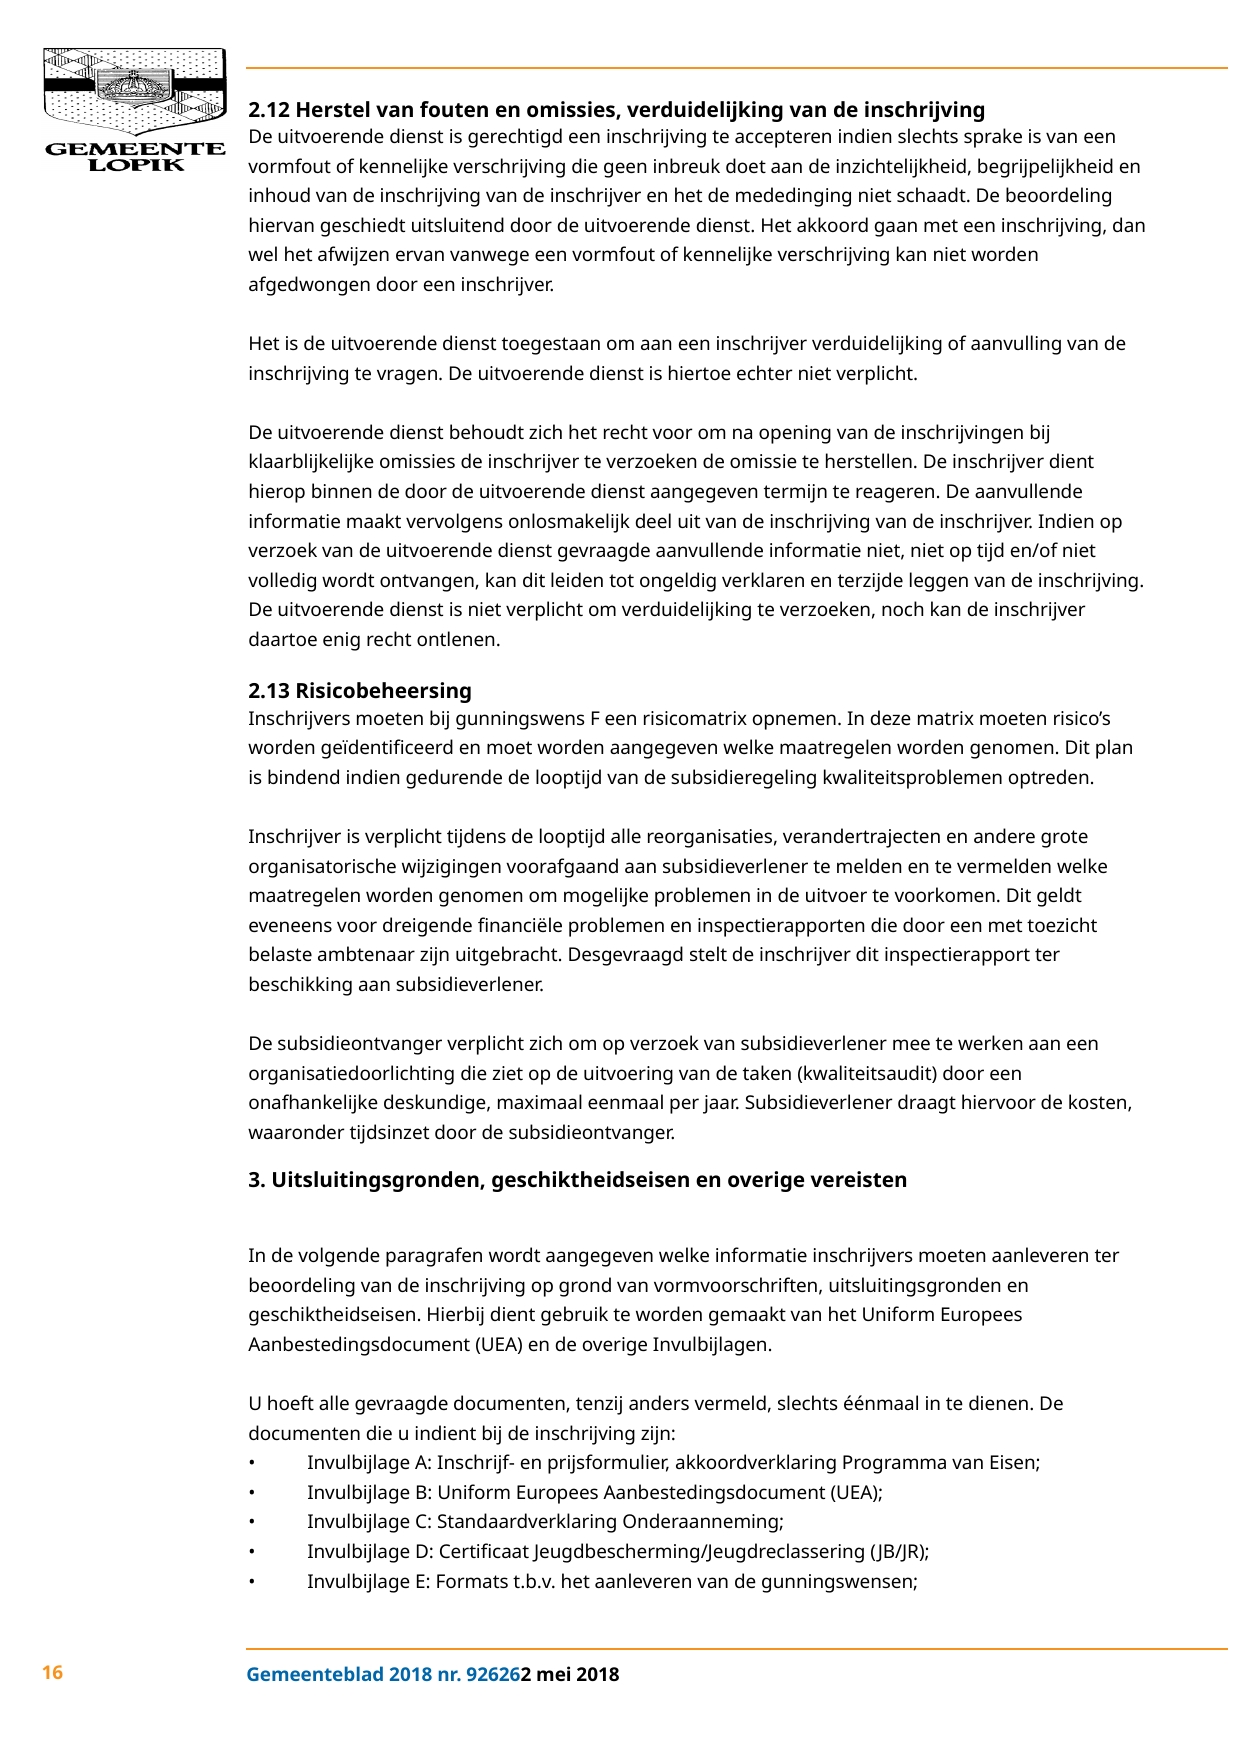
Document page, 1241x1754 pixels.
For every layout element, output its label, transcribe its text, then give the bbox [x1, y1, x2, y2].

text Het is de uitvoerende dienst toegestaan om aan een inschrijver verduidelijking of aanvulling van de inschrijving te vragen. De uitvoerende dienst is hiertoe echter niet verplicht. [248, 330, 1152, 386]
list Invulbijlage D: Certificaat Jeugdbescherming/Jeugdreclassering (JB/JR); [248, 1538, 1152, 1564]
list Invulbijlage A: Inschrijf- en prijsformulier, akkoordverklaring Programma van Eisen; [248, 1449, 1152, 1475]
text De uitvoerende dienst is gerechtigd een inschrijving te accepteren indien slechts sprake is van een vormfout of kennelijke verschrijving die geen inbreuk doet aan de inzichtelijkheid, begrijpelijkheid en inhoud van de inschrijving van de inschrijver en het de mededinging niet schaadt. De beoordeling hiervan geschiedt uitsluitend door de uitvoerende dienst. Het akkoord gaan met een inschrijving, dan wel het afwijzen ervan vanwege een vormfout of kennelijke verschrijving kan niet worden afgedwongen door een inschrijver. [248, 123, 1152, 297]
text U hoeft alle gevraagde documenten, tenzij anders vermeld, slechts éénmaal in te dienen. De documenten die u indient bij de inschrijving zijn: [248, 1390, 1152, 1446]
text Inschrijver is verplicht tijdens de looptijd alle reorganisaties, verandertrajecten en andere grote organisatorische wijzigingen voorafgaand aan subsidieverlener te melden en te vermelden welke maatregelen worden genomen om mogelijke problemen in de uitvoer te voorkomen. Dit geldt eveneens voor dreigende financiële problemen en inspectierapporten die door een met toezicht belaste ambtenaar zijn uitgebracht. Desgevraagd stelt de inschrijver dit inspectierapport ter beschikking aan subsidieverlener. [248, 823, 1152, 997]
text 2.12 Herstel van fouten en omissies, verduidelijking van de inschrijving [248, 95, 1152, 123]
list Invulbijlage C: Standaardverklaring Onderaanneming; [248, 1509, 1152, 1534]
picture [41, 47, 231, 172]
text In de volgende paragrafen wordt aangegeven welke informatie inschrijvers moeten aanleveren ter beoordeling van de inschrijving op grond van vormvoorschriften, uitsluitingsgronden en geschiktheidseisen. Hierbij dient gebruik te worden gemaakt van het Uniform Europees Aanbestedingsdocument (UEA) en de overige Invulbijlagen. [248, 1242, 1152, 1357]
list Invulbijlage E: Formats t.b.v. het aanleveren van de gunningswensen; [248, 1568, 1152, 1594]
list Invulbijlage B: Uniform Europees Aanbestedingsdocument (UEA); [248, 1479, 1152, 1505]
text De subsidieontvanger verplicht zich om op verzoek van subsidieverlener mee te werken aan een organisatiedoorlichting die ziet op de uitvoering van de taken (kwaliteitsaudit) door een onafhankelijke deskundige, maximaal eenmaal per jaar. Subsidieverlener draagt hiervoor de kosten, waaronder tijdsinzet door de subsidieontvanger. [248, 1030, 1152, 1145]
text 3. Uitsluitingsgronden, geschiktheidseisen en overige vereisten [248, 1165, 1152, 1193]
text De uitvoerende dienst behoudt zich het recht voor om na opening van de inschrijvingen bij klaarblijkelijke omissies de inschrijver te verzoeken de omissie te herstellen. De inschrijver dient hierop binnen de door de uitvoerende dienst aangegeven termijn te reageren. De aanvullende informatie maakt vervolgens onlosmakelijk deel uit van de inschrijving van de inschrijver. Indien op verzoek van de uitvoerende dienst gevraagde aanvullende informatie niet, niet op tijd en/of niet volledig wordt ontvangen, kan dit leiden tot ongeldig verklaren en terzijde leggen van de inschrijving. De uitvoerende dienst is niet verplicht om verduidelijking te verzoeken, noch kan de inschrijver daartoe enig recht ontlenen. [248, 419, 1152, 652]
text Inschrijvers moeten bij gunningswens F een risicomatrix opnemen. In deze matrix moeten risico’s worden geïdentificeerd en moet worden aangegeven welke maatregelen worden genomen. Dit plan is bindend indien gedurende de looptijd van de subsidieregeling kwaliteitsproblemen optreden. [248, 705, 1152, 790]
text 2.13 Risicobeheersing [248, 677, 1152, 705]
